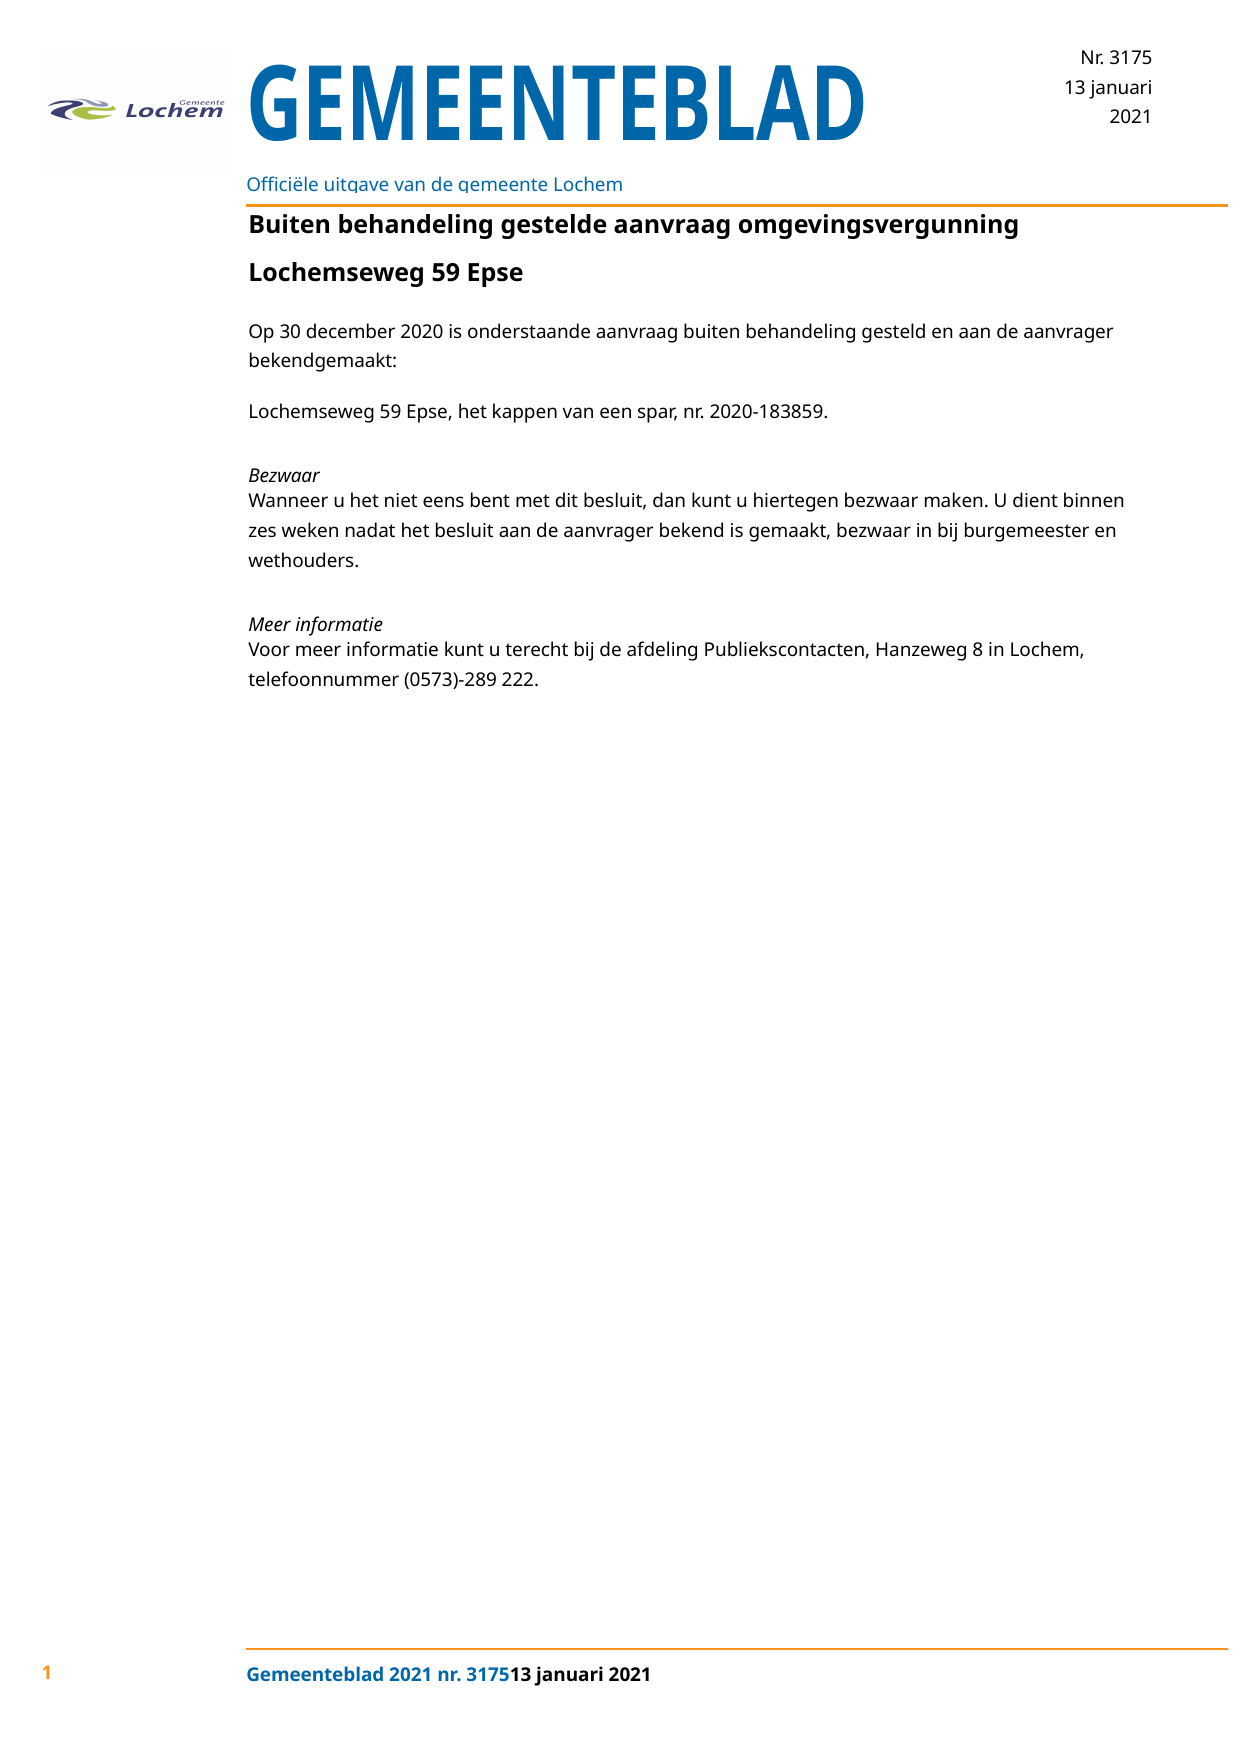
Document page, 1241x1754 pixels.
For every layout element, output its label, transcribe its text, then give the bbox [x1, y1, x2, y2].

text Op 30 december 2020 is onderstaande aanvraag buiten behandeling gesteld en aan de aanvrager bekendgemaakt: [248, 318, 1152, 373]
text Meer informatie [248, 611, 1152, 636]
text Buiten behandeling gestelde aanvraag omgevingsvergunning Lochemseweg 59 Epse [248, 207, 1152, 288]
text Bezwaar [248, 462, 1152, 488]
text Voor meer informatie kunt u terecht bij de afdeling Publiekscontacten, Hanzeweg 8 in Lochem, telefoonnummer (0573)-289 222. [248, 636, 1152, 692]
text Wanneer u het niet eens bent met dit besluit, dan kunt u hiertegen bezwaar maken. U dient binnen zes weken nadat het besluit aan de aanvrager bekend is gemaakt, bezwaar in bij burgemeester en wethouders. [248, 488, 1152, 572]
text Lochemseweg 59 Epse, het kappen van een spar, nr. 2020-183859. [248, 398, 1152, 424]
picture [41, 47, 231, 172]
